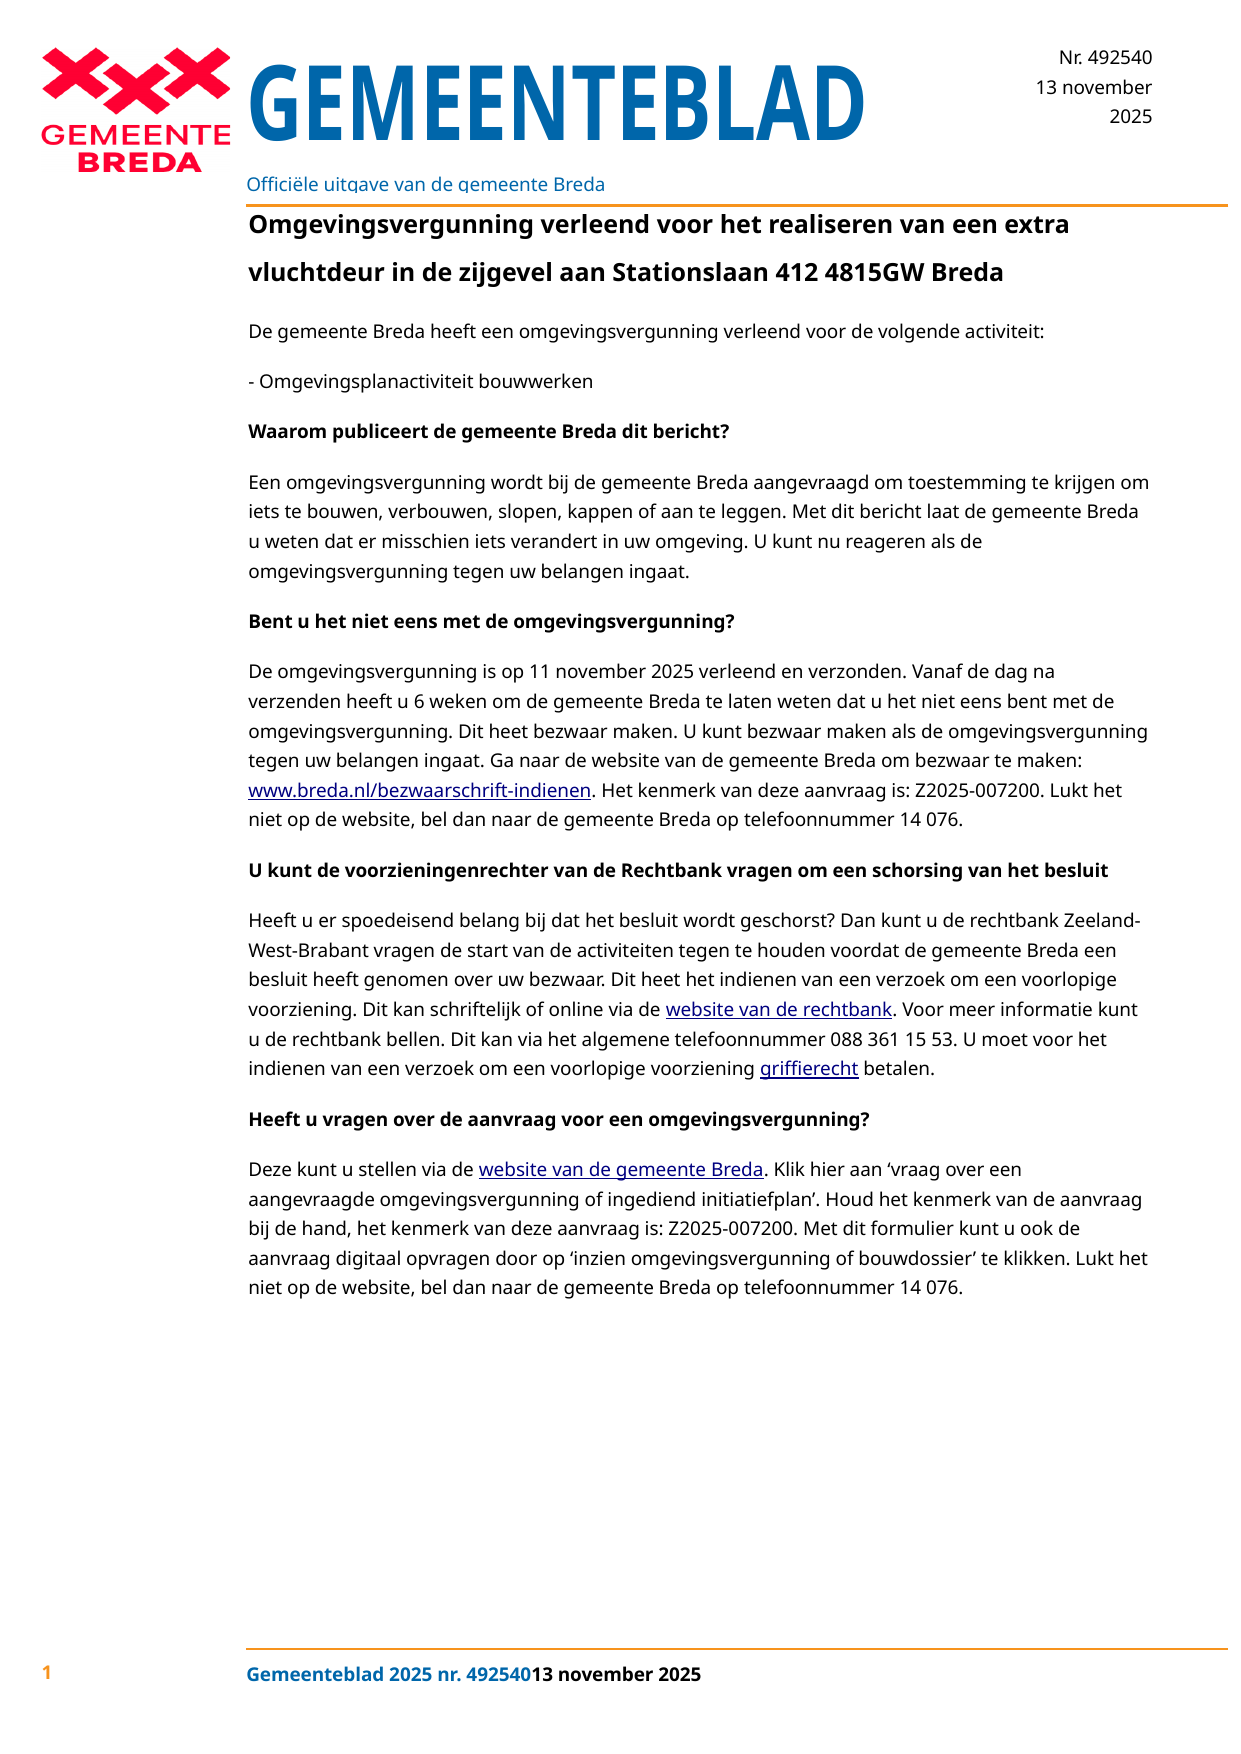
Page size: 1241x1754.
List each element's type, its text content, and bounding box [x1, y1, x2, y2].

text U kunt de voorzieningenrechter van de Rechtbank vragen om een schorsing van het besluit [248, 857, 1152, 883]
text Deze kunt u stellen via de website van de gemeente Breda. Klik hier aan ‘vraag over een aangevraagde omgevingsvergunning of ingediend initiatiefplan’. Houd het kenmerk van de aanvraag bij de hand, het kenmerk van deze aanvraag is: Z2025-007200. Met dit formulier kunt u ook de aanvraag digitaal opvragen door op ‘inzien omgevingsvergunning of bouwdossier’ te klikken. Lukt het niet op de website, bel dan naar de gemeente Breda op telefoonnummer 14 076. [248, 1156, 1152, 1300]
text Heeft u er spoedeisend belang bij dat het besluit wordt geschorst? Dan kunt u de rechtbank Zeeland-West-Brabant vragen de start van de activiteiten tegen te houden voordat de gemeente Breda een besluit heeft genomen over uw bezwaar. Dit heet het indienen van een verzoek om een voorlopige voorziening. Dit kan schriftelijk of online via de website van de rechtbank. Voor meer informatie kunt u de rechtbank bellen. Dit kan via het algemene telefoonnummer 088 361 15 53. U moet voor het indienen van een verzoek om een voorlopige voorziening griffierecht betalen. [248, 907, 1152, 1081]
text De gemeente Breda heeft een omgevingsvergunning verleend voor de volgende activiteit: [248, 318, 1152, 344]
picture [41, 47, 231, 172]
text - Omgevingsplanactiviteit bouwwerken [248, 368, 1152, 394]
text Een omgevingsvergunning wordt bij de gemeente Breda aangevraagd om toestemming te krijgen om iets te bouwen, verbouwen, slopen, kappen of aan te leggen. Met dit bericht laat de gemeente Breda u weten dat er misschien iets verandert in uw omgeving. U kunt nu reageren als de omgevingsvergunning tegen uw belangen ingaat. [248, 469, 1152, 584]
text Waarom publiceert de gemeente Breda dit bericht? [248, 419, 1152, 444]
text De omgevingsvergunning is op 11 november 2025 verleend en verzonden. Vanaf de dag na verzenden heeft u 6 weken om de gemeente Breda te laten weten dat u het niet eens bent met de omgevingsvergunning. Dit heet bezwaar maken. U kunt bezwaar maken als de omgevingsvergunning tegen uw belangen ingaat. Ga naar de website van de gemeente Breda om bezwaar te maken: www.breda.nl/bezwaarschrift-indienen. Het kenmerk van deze aanvraag is: Z2025-007200. Lukt het niet op de website, bel dan naar de gemeente Breda op telefoonnummer 14 076. [248, 659, 1152, 832]
text Bent u het niet eens met de omgevingsvergunning? [248, 608, 1152, 634]
text Omgevingsvergunning verleend voor het realiseren van een extra vluchtdeur in de zijgevel aan Stationslaan 412 4815GW Breda [248, 207, 1152, 288]
text Heeft u vragen over de aanvraag voor een omgevingsvergunning? [248, 1106, 1152, 1132]
